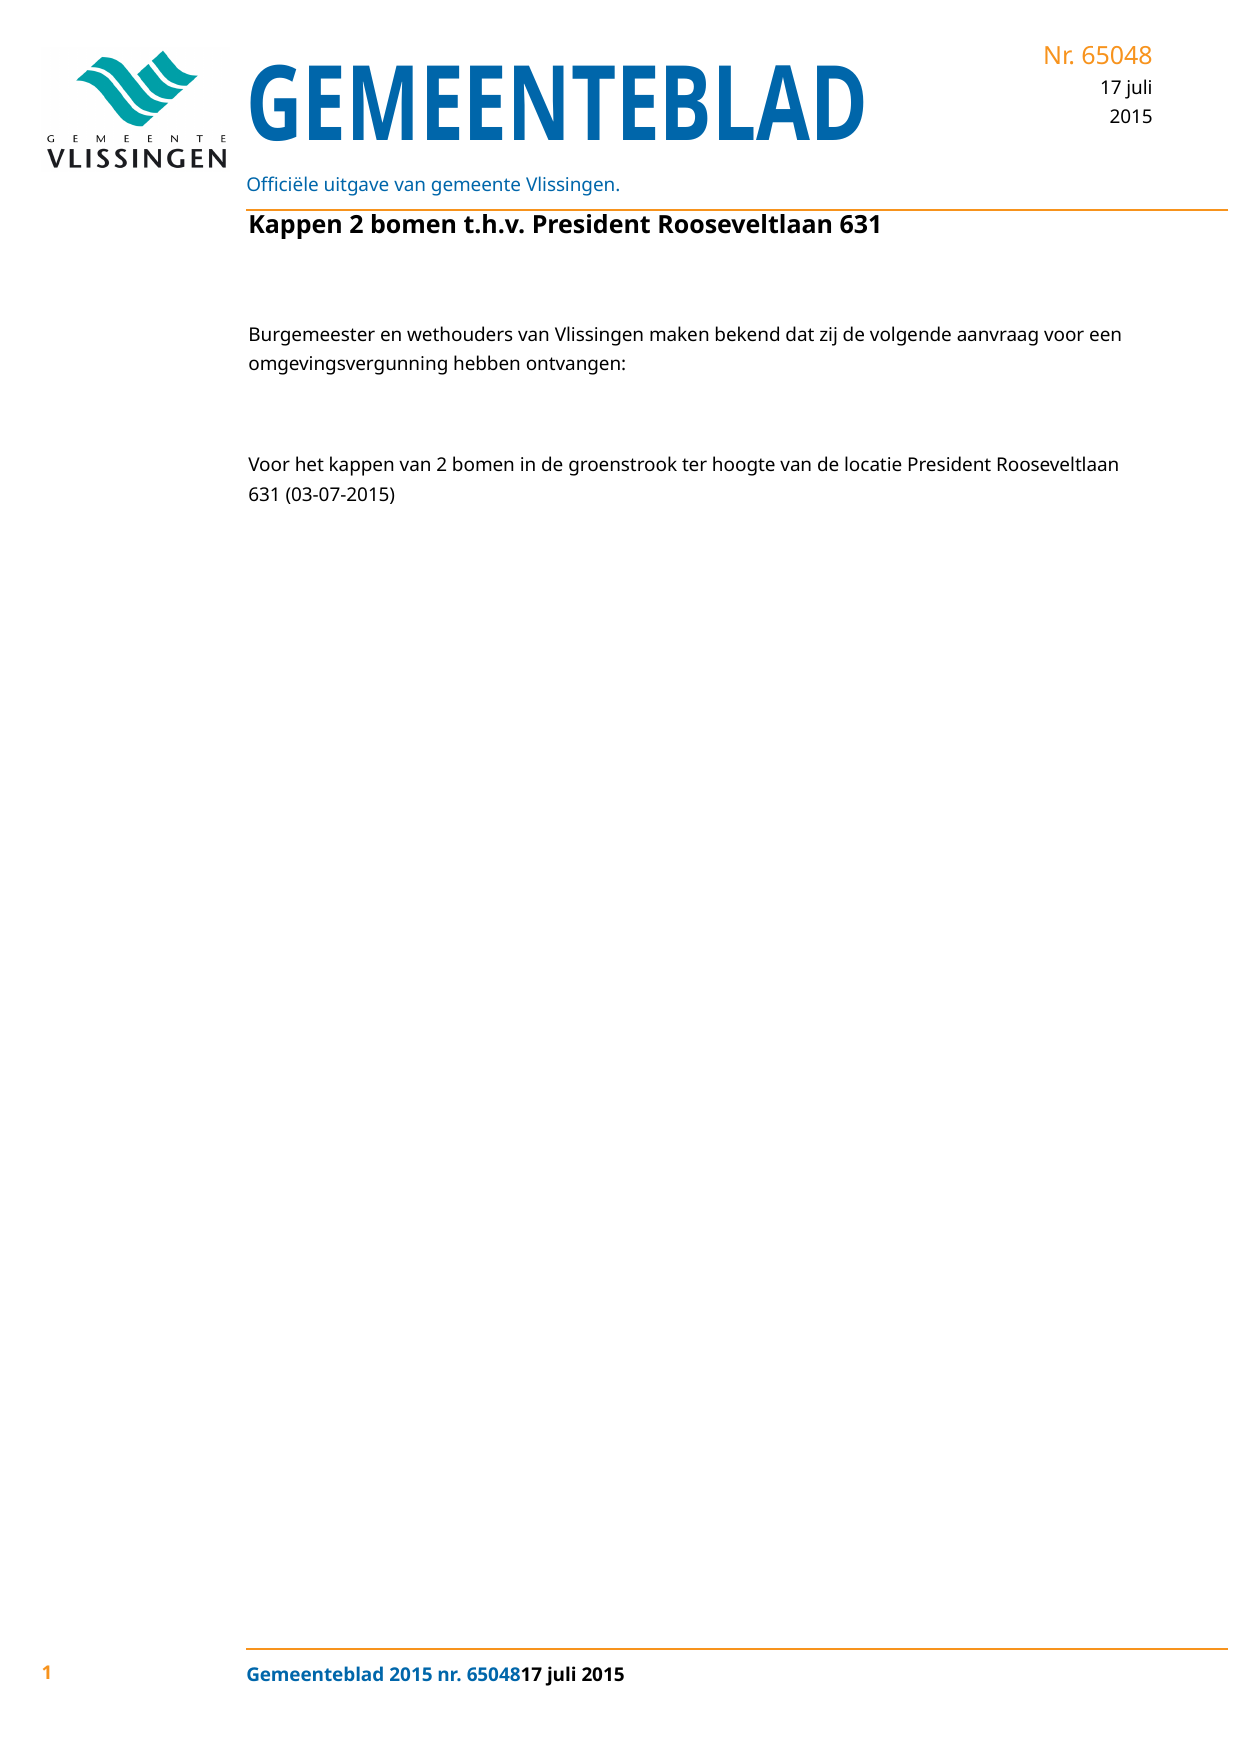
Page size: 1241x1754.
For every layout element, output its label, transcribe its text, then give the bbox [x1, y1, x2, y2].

text Voor het kappen van 2 bomen in de groenstrook ter hoogte van de locatie President Rooseveltlaan 631 (03-07-2015) [248, 451, 1152, 506]
text Burgemeester en wethouders van Vlissingen maken bekend dat zij de volgende aanvraag voor een omgevingsvergunning hebben ontvangen: [248, 321, 1152, 376]
picture [41, 47, 231, 172]
text Kappen 2 bomen t.h.v. President Rooseveltlaan 631 [248, 211, 1152, 241]
